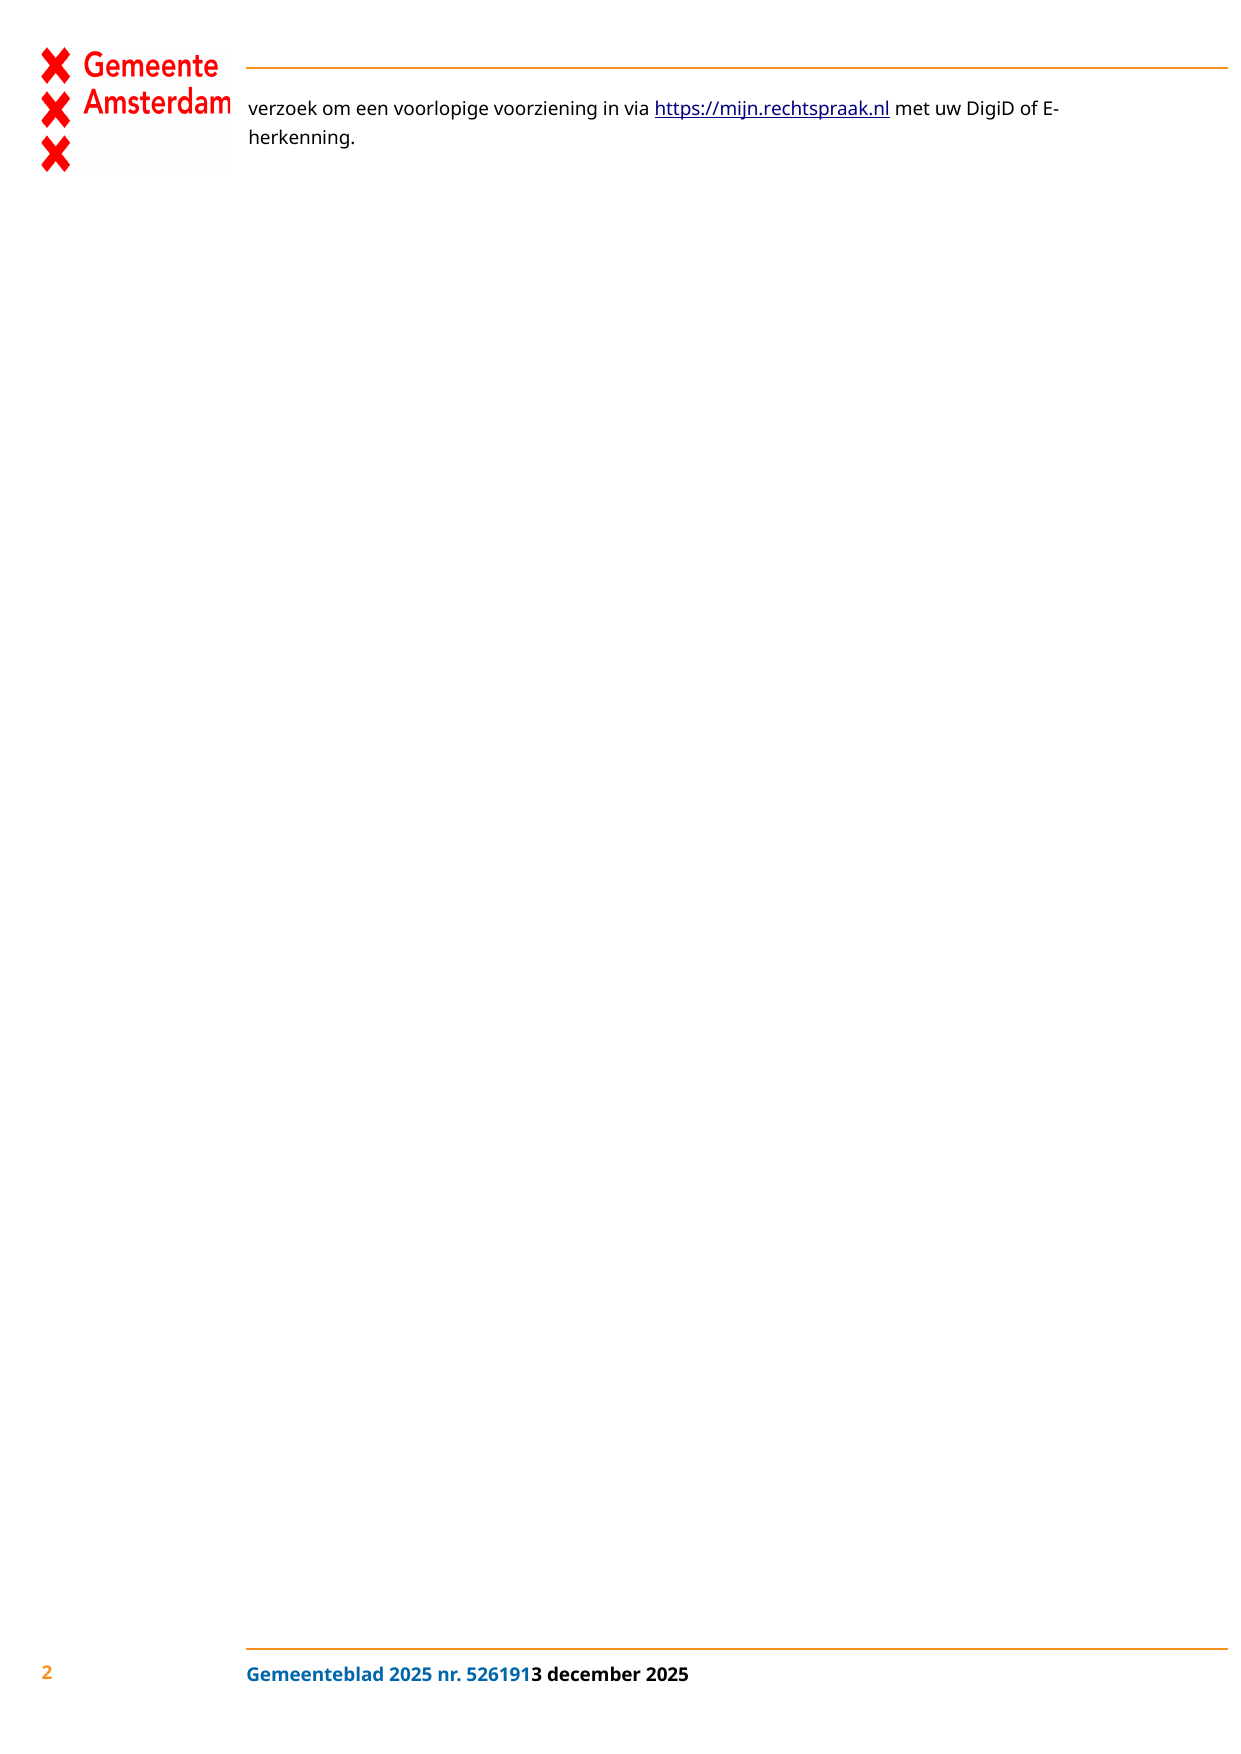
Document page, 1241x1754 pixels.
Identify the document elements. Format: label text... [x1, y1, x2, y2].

text verzoek om een voorlopige voorziening in via https://mijn.rechtspraak.nl met uw DigiD of E-herkenning. [248, 95, 1152, 150]
picture [41, 47, 231, 172]
